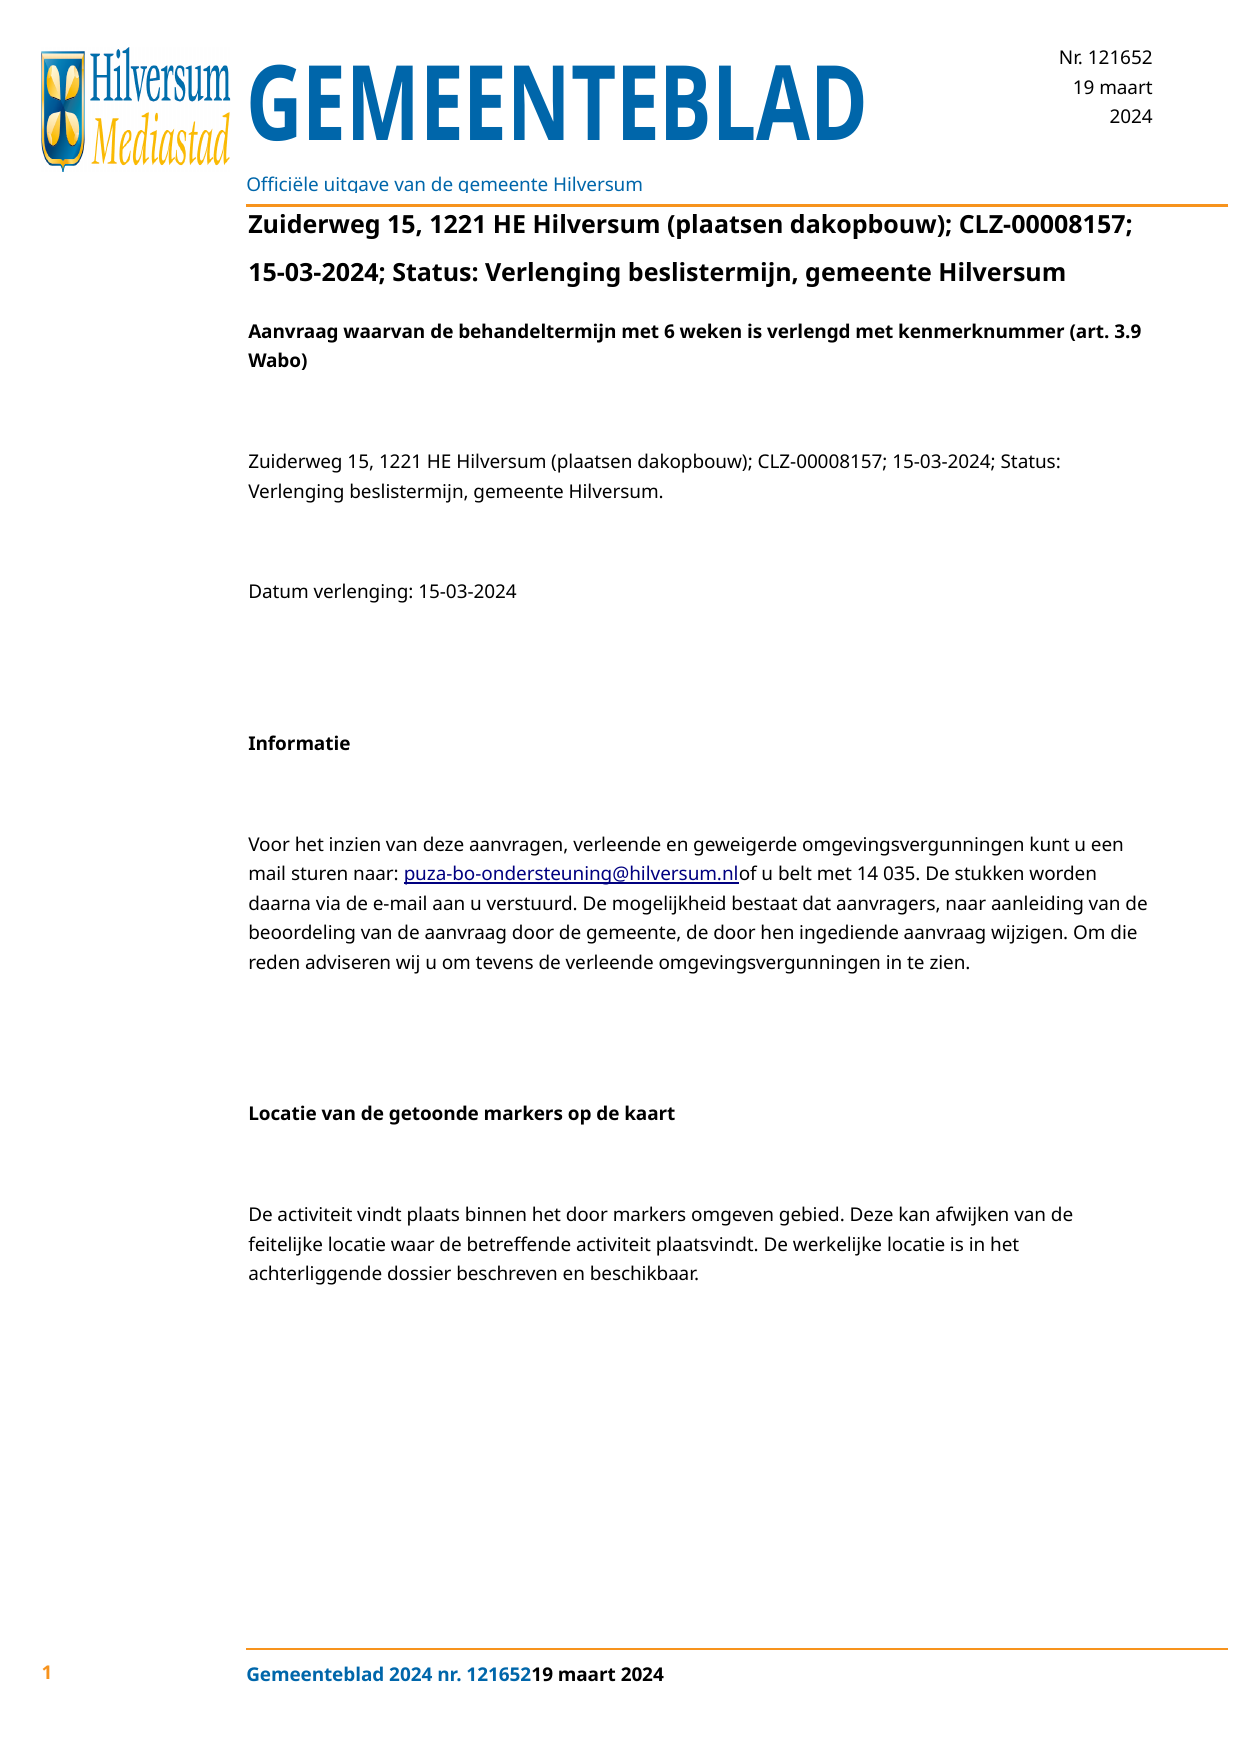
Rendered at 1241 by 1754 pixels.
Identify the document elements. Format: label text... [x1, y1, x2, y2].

text Zuiderweg 15, 1221 HE Hilversum (plaatsen dakopbouw); CLZ-00008157; 15-03-2024; Status: Verlenging beslistermijn, gemeente Hilversum. [248, 448, 1152, 504]
text De activiteit vindt plaats binnen het door markers omgeven gebied. Deze kan afwijken van de feitelijke locatie waar de betreffende activiteit plaatsvindt. De werkelijke locatie is in het achterliggende dossier beschreven en beschikbaar. [248, 1201, 1152, 1286]
text Informatie [248, 730, 1152, 756]
text Aanvraag waarvan de behandeltermijn met 6 weken is verlengd met kenmerknummer (art. 3.9 Wabo) [248, 318, 1152, 373]
text Datum verlenging: 15-03-2024 [248, 579, 1152, 604]
picture [41, 47, 231, 172]
text Voor het inzien van deze aanvragen, verleende en geweigerde omgevingsvergunningen kunt u een mail sturen naar: puza-bo-ondersteuning@hilversum.nlof u belt met 14 035. De stukken worden daarna via de e-mail aan u verstuurd. De mogelijkheid bestaat dat aanvragers, naar aanleiding van de beoordeling van de aanvraag door de gemeente, de door hen ingediende aanvraag wijzigen. Om die reden adviseren wij u om tevens de verleende omgevingsvergunningen in te zien. [248, 831, 1152, 975]
text Zuiderweg 15, 1221 HE Hilversum (plaatsen dakopbouw); CLZ-00008157; 15-03-2024; Status: Verlenging beslistermijn, gemeente Hilversum [248, 207, 1152, 288]
text Locatie van de getoonde markers op de kaart [248, 1100, 1152, 1126]
